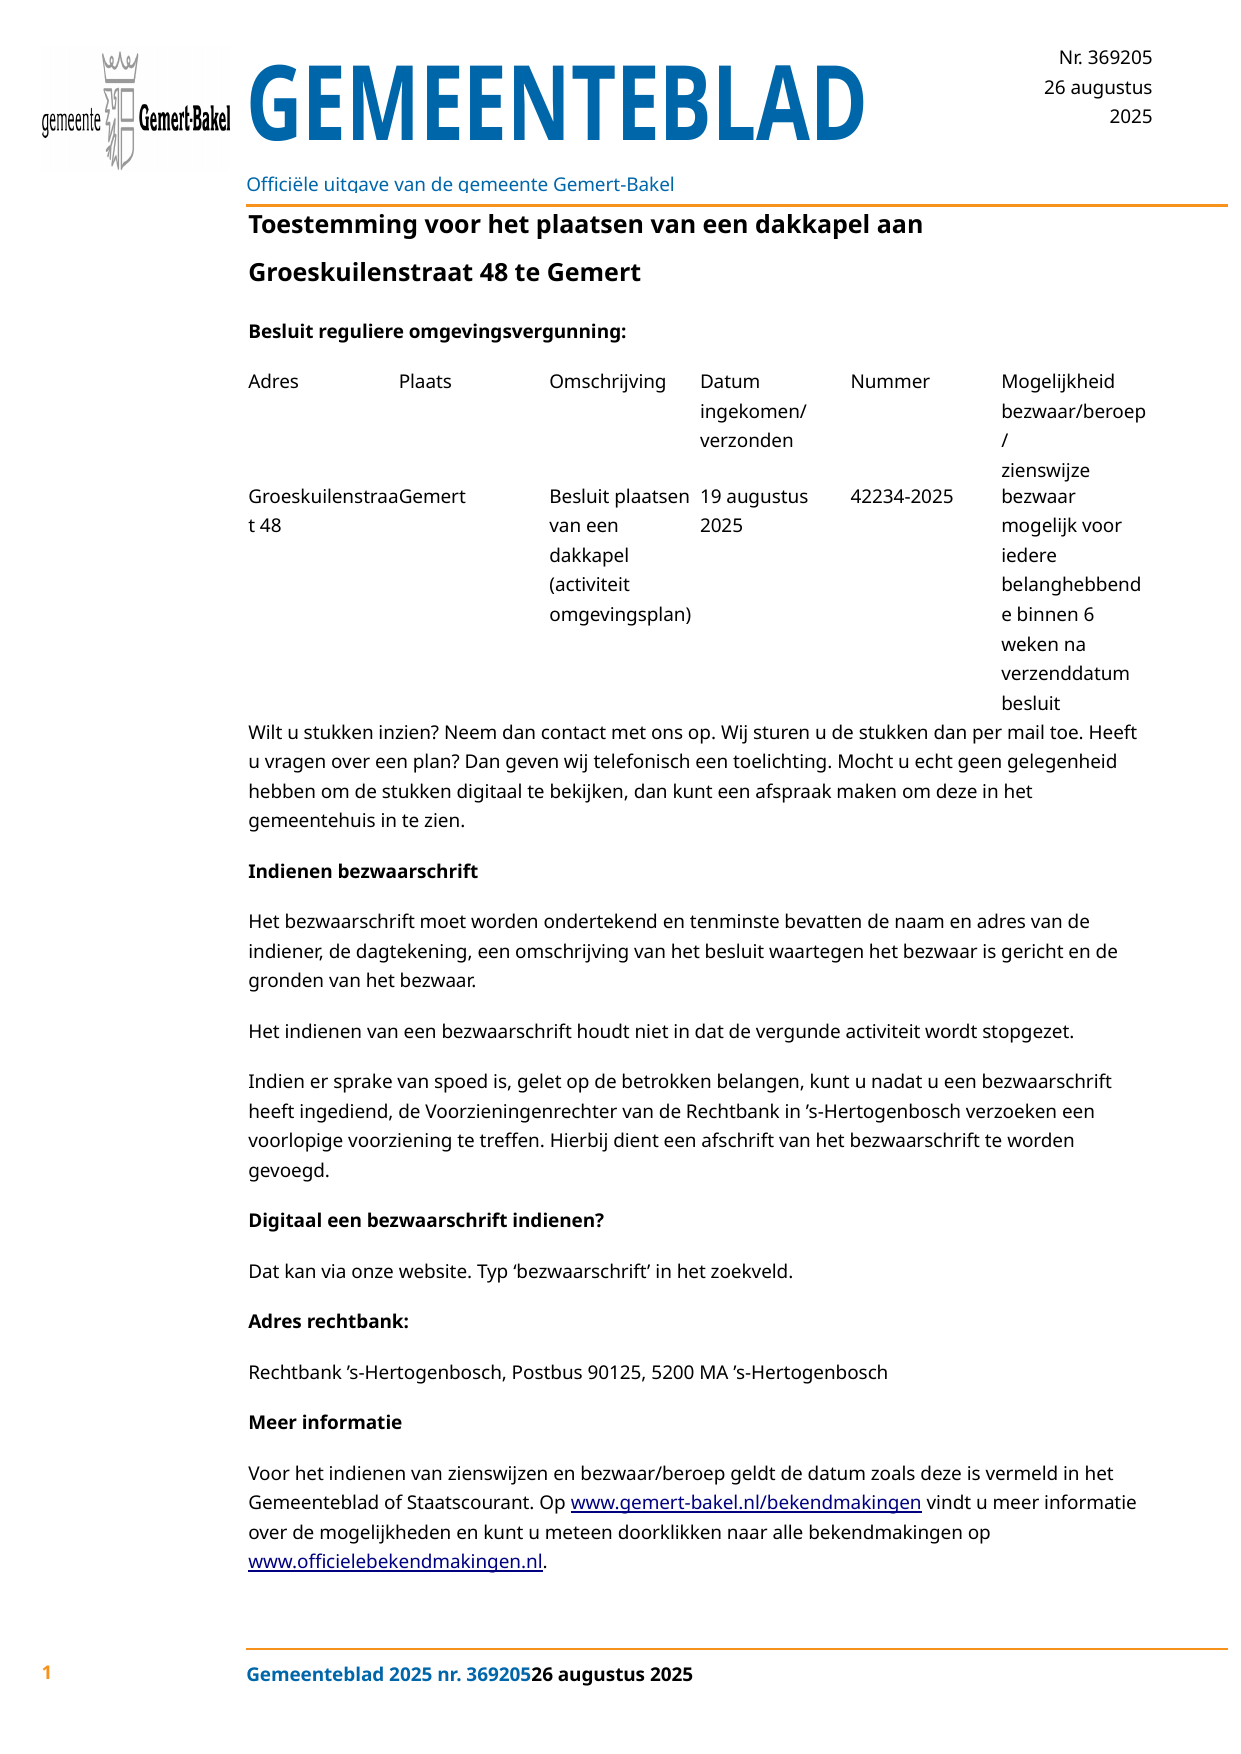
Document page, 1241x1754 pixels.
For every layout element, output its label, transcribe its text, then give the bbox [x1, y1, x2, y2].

table_cell Besluit plaatsen van een dakkapel (activiteit omgevingsplan) [549, 483, 700, 716]
text Dat kan via onze website. Typ ‘bezwaarschrift’ in het zoekveld. [248, 1258, 1152, 1284]
text Digitaal een bezwaarschrift indienen? [248, 1208, 1152, 1233]
text Adres rechtbank: [248, 1308, 1152, 1334]
table_cell Groeskuilenstraat 48 [248, 483, 398, 716]
table_cell bezwaar mogelijk voor iedere belanghebbende binnen 6 weken na verzenddatum besluit [1001, 483, 1152, 716]
table_header Adres [248, 369, 398, 483]
text Indien er sprake van spoed is, gelet op de betrokken belangen, kunt u nadat u een bezwaarschrift heeft ingediend, de Voorzieningenrechter van de Rechtbank in ’s-Hertogenbosch verzoeken een voorlopige voorziening te treffen. Hierbij dient een afschrift van het bezwaarschrift te worden gevoegd. [248, 1068, 1152, 1183]
picture [41, 47, 231, 172]
table_header Omschrijving [549, 369, 700, 483]
text Besluit reguliere omgevingsvergunning: [248, 318, 1152, 344]
table_header Datum ingekomen/ verzonden [700, 369, 850, 483]
table_header Nummer [850, 369, 1001, 483]
table_header Plaats [399, 369, 549, 483]
table_cell 42234-2025 [850, 483, 1001, 716]
text Rechtbank ’s-Hertogenbosch, Postbus 90125, 5200 MA ’s-Hertogenbosch [248, 1359, 1152, 1385]
table_cell 19 augustus 2025 [700, 483, 850, 716]
table_cell Gemert [399, 483, 549, 716]
table_header Mogelijkheid bezwaar/beroep/ zienswijze [1001, 369, 1152, 483]
text Wilt u stukken inzien? Neem dan contact met ons op. Wij sturen u de stukken dan per mail toe. Heeft u vragen over een plan? Dan geven wij telefonisch een toelichting. Mocht u echt geen gelegenheid hebben om de stukken digitaal te bekijken, dan kunt een afspraak maken om deze in het gemeentehuis in te zien. [248, 719, 1152, 833]
text Het indienen van een bezwaarschrift houdt niet in dat de vergunde activiteit wordt stopgezet. [248, 1018, 1152, 1044]
text Toestemming voor het plaatsen van een dakkapel aan Groeskuilenstraat 48 te Gemert [248, 207, 1152, 288]
text Voor het indienen van zienswijzen en bezwaar/beroep geldt de datum zoals deze is vermeld in het Gemeenteblad of Staatscourant. Op www.gemert-bakel.nl/bekendmakingen vindt u meer informatie over de mogelijkheden en kunt u meteen doorklikken naar alle bekendmakingen op www.officielebekendmakingen.nl. [248, 1460, 1152, 1574]
text Meer informatie [248, 1409, 1152, 1435]
text Indienen bezwaarschrift [248, 858, 1152, 884]
text Het bezwaarschrift moet worden ondertekend en tenminste bevatten de naam en adres van de indiener, de dagtekening, een omschrijving van het besluit waartegen het bezwaar is gericht en de gronden van het bezwaar. [248, 908, 1152, 993]
